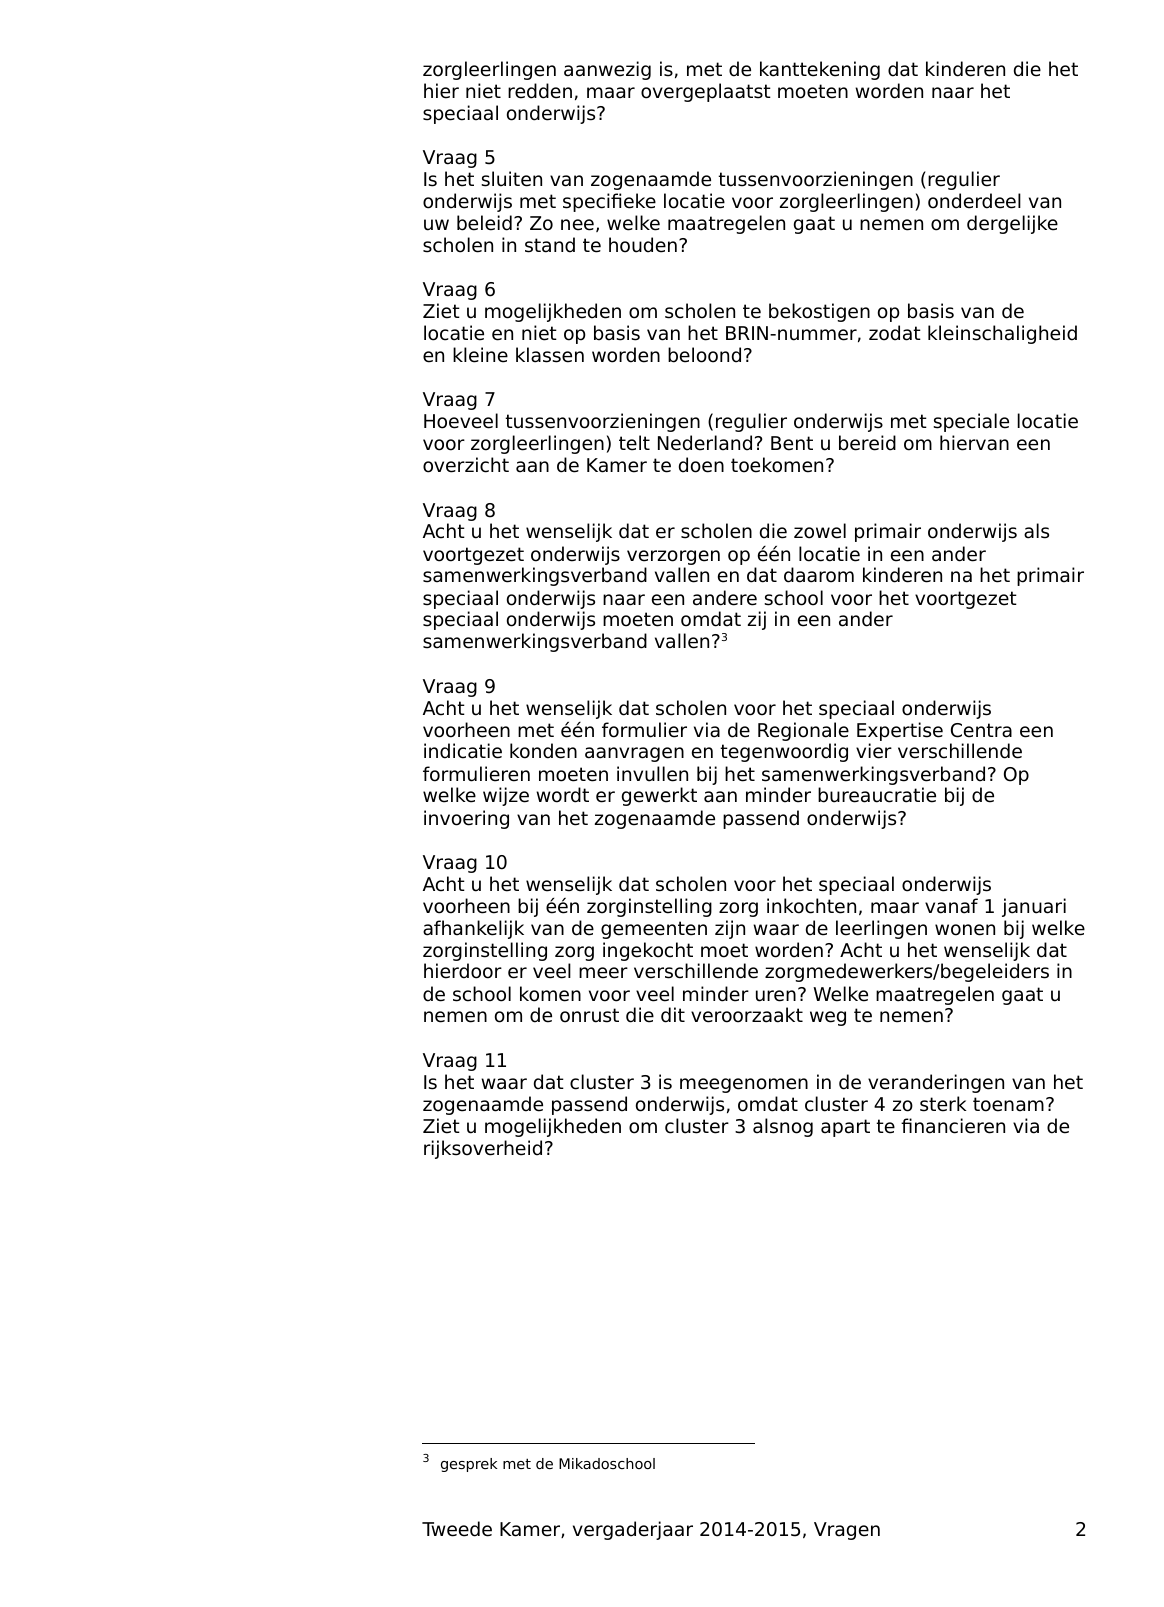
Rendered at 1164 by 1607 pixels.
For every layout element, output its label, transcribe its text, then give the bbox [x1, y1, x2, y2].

text Vraag 7 [422, 389, 1087, 411]
text Vraag 11 [422, 1049, 1087, 1072]
text Vraag 8 [422, 499, 1087, 521]
text Ziet u mogelijkheden om scholen te bekostigen op basis van de locatie en niet op basis van het BRIN-nummer, zodat kleinschaligheid en kleine klassen worden beloond? [422, 301, 1087, 367]
text Vraag 9 [422, 676, 1087, 697]
text Acht u het wenselijk dat scholen voor het speciaal onderwijs voorheen bij één zorginstelling zorg inkochten, maar vanaf 1 januari afhankelijk van de gemeenten zijn waar de leerlingen wonen bij welke zorginstelling zorg ingekocht moet worden? Acht u het wenselijk dat hierdoor er veel meer verschillende zorgmedewerkers/begeleiders in de school komen voor veel minder uren? Welke maatregelen gaat u nemen om de onrust die dit veroorzaakt weg te nemen? [422, 873, 1087, 1027]
text Is het sluiten van zogenaamde tussenvoorzieningen (regulier onderwijs met specifieke locatie voor zorgleerlingen) onderdeel van uw beleid? Zo nee, welke maatregelen gaat u nemen om dergelijke scholen in stand te houden? [422, 169, 1087, 257]
text Vraag 5 [422, 147, 1087, 169]
text Acht u het wenselijk dat er scholen die zowel primair onderwijs als voortgezet onderwijs verzorgen op één locatie in een ander samenwerkingsverband vallen en dat daarom kinderen na het primair speciaal onderwijs naar een andere school voor het voortgezet speciaal onderwijs moeten omdat zij in een ander samenwerkingsverband vallen? [422, 521, 1087, 653]
text zorgleerlingen aanwezig is, met de kanttekening dat kinderen die het hier niet redden, maar overgeplaatst moeten worden naar het speciaal onderwijs? [422, 59, 1087, 125]
text Is het waar dat cluster 3 is meegenomen in de veranderingen van het zogenaamde passend onderwijs, omdat cluster 4 zo sterk toenam? Ziet u mogelijkheden om cluster 3 alsnog apart te financieren via de rijksoverheid? [422, 1072, 1087, 1159]
text Acht u het wenselijk dat scholen voor het speciaal onderwijs voorheen met één formulier via de Regionale Expertise Centra een indicatie konden aanvragen en tegenwoordig vier verschillende formulieren moeten invullen bij het samenwerkingsverband? Op welke wijze wordt er gewerkt aan minder bureaucratie bij de invoering van het zogenaamde passend onderwijs? [422, 697, 1087, 829]
text gesprek met de Mikadoschool [422, 1452, 1087, 1474]
text Hoeveel tussenvoorzieningen (regulier onderwijs met speciale locatie voor zorgleerlingen) telt Nederland? Bent u bereid om hiervan een overzicht aan de Kamer te doen toekomen? [422, 411, 1087, 477]
text Vraag 6 [422, 279, 1087, 301]
text Vraag 10 [422, 852, 1087, 873]
